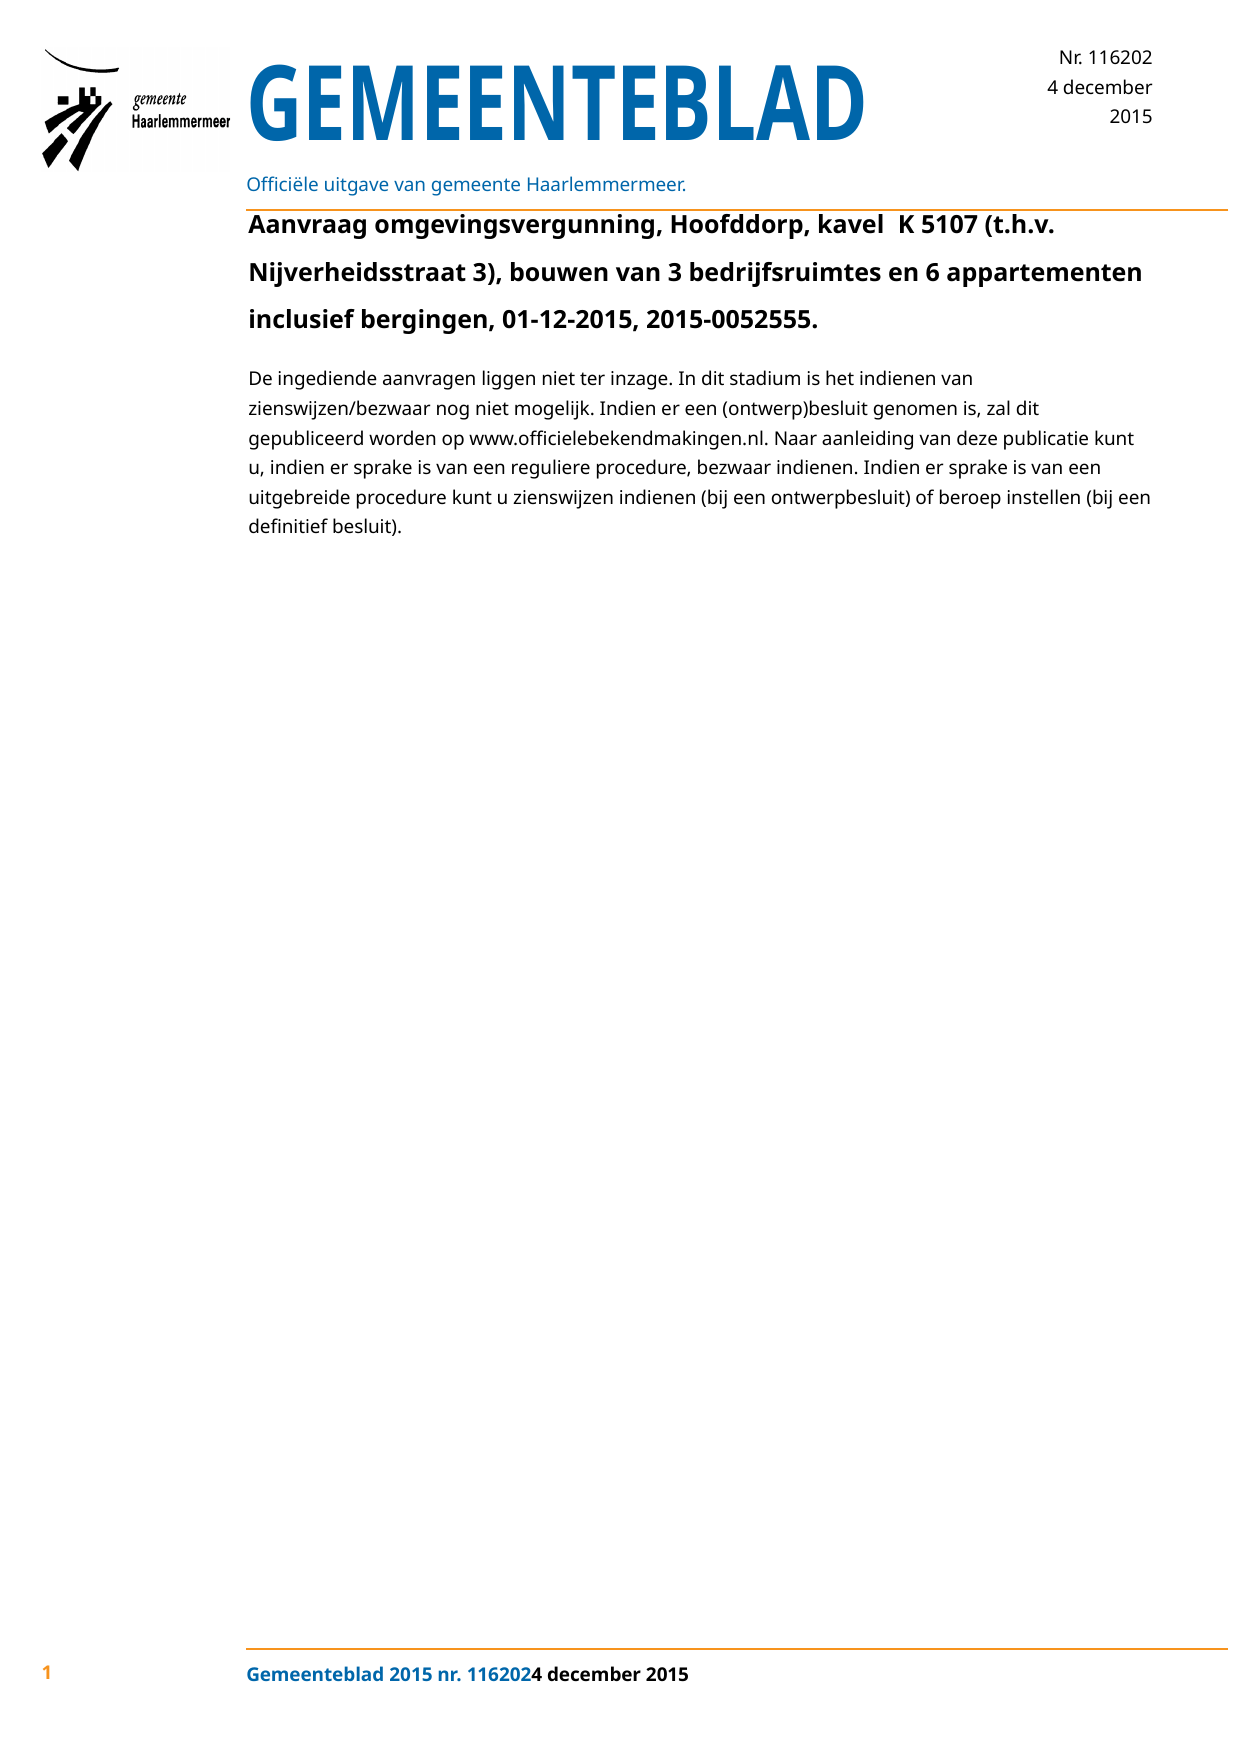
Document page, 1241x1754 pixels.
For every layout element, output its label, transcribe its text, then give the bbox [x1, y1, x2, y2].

text De ingediende aanvragen liggen niet ter inzage. In dit stadium is het indienen van zienswijzen/bezwaar nog niet mogelijk. Indien er een (ontwerp)besluit genomen is, zal dit gepubliceerd worden op www.officielebekendmakingen.nl. Naar aanleiding van deze publicatie kunt u, indien er sprake is van een reguliere procedure, bezwaar indienen. Indien er sprake is van een uitgebreide procedure kunt u zienswijzen indienen (bij een ontwerpbesluit) of beroep instellen (bij een definitief besluit). [248, 366, 1152, 539]
picture [41, 47, 231, 172]
text Aanvraag omgevingsvergunning, Hoofddorp, kavel K 5107 (t.h.v. Nijverheidsstraat 3), bouwen van 3 bedrijfsruimtes en 6 appartementen inclusief bergingen, 01-12-2015, 2015-0052555. [248, 211, 1152, 336]
